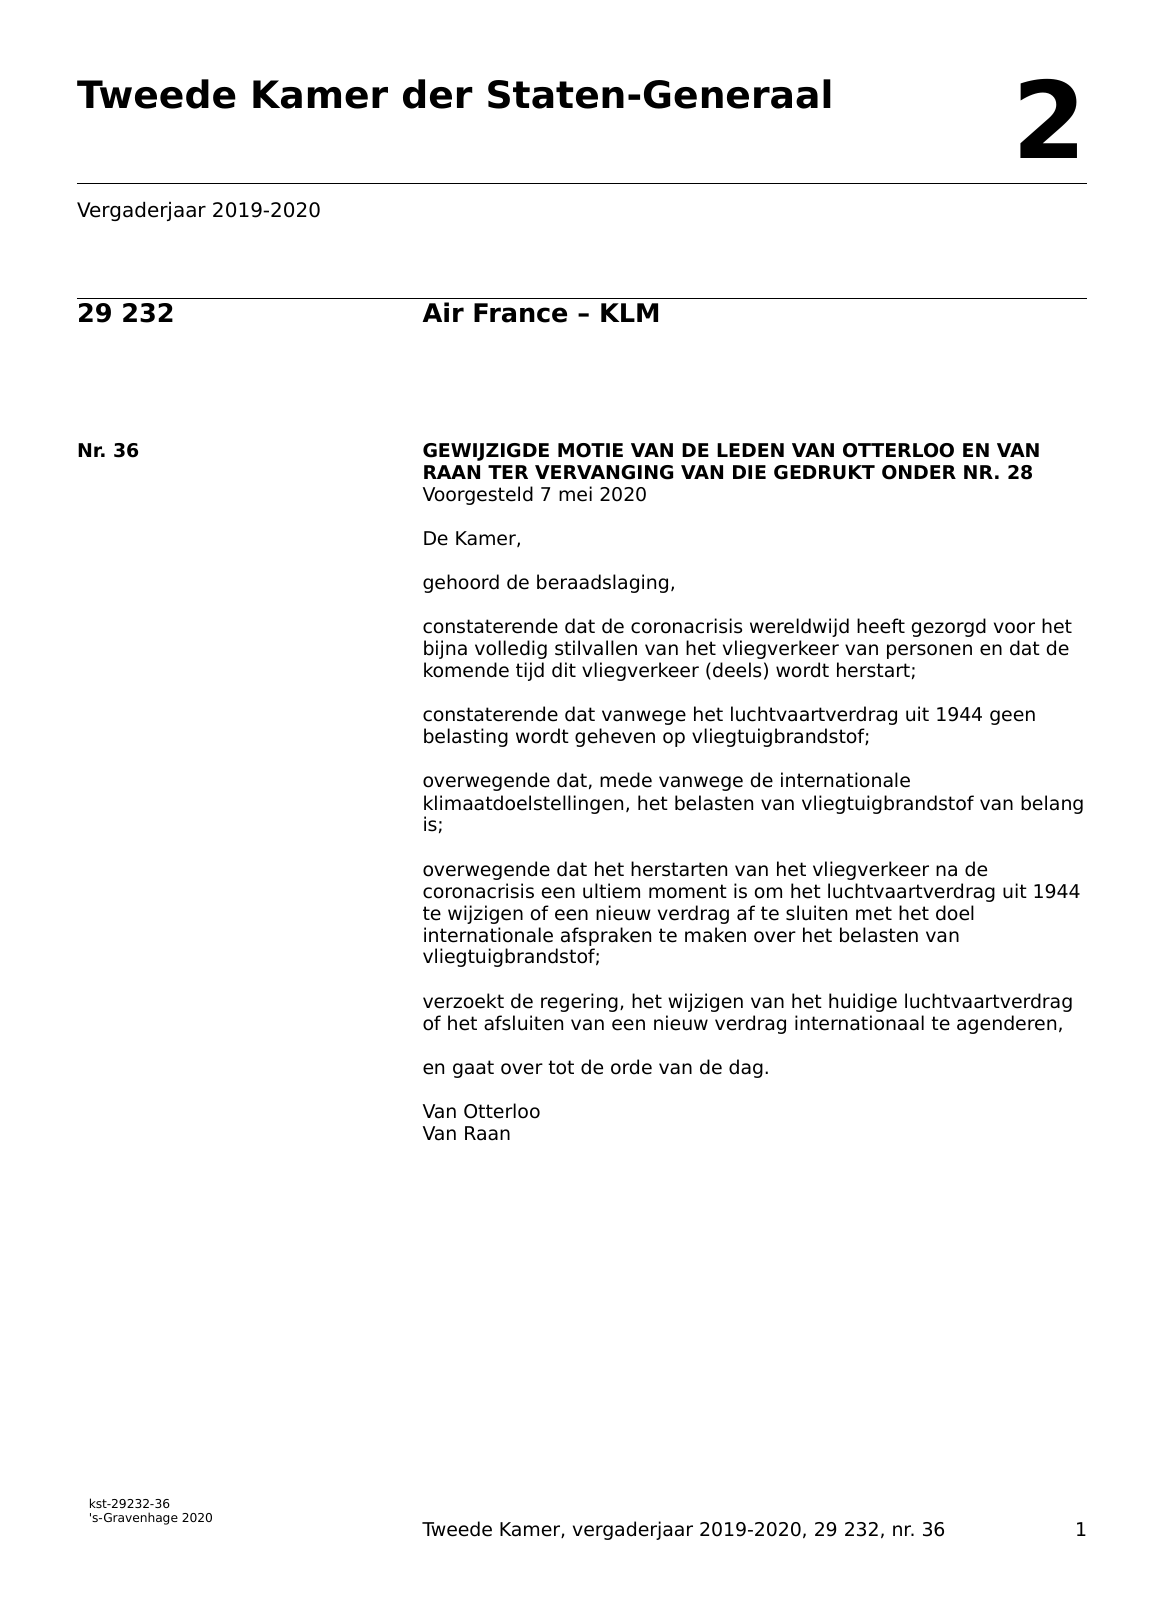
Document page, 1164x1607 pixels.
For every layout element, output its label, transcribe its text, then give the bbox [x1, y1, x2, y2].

text constaterende dat de coronacrisis wereldwijd heeft gezorgd voor het bijna volledig stilvallen van het vliegverkeer van personen en dat de komende tijd dit vliegverkeer (deels) wordt herstart; [422, 616, 1087, 682]
text constaterende dat vanwege het luchtvaartverdrag uit 1944 geen belasting wordt geheven op vliegtuigbrandstof; [422, 704, 1087, 748]
subtitle Nr. 36 GEWIJZIGDE MOTIE VAN DE LEDEN VAN OTTERLOO EN VAN RAAN TER VERVANGING VAN DIE GEDRUKT ONDER NR. 28 [77, 440, 1087, 484]
text overwegende dat het herstarten van het vliegverkeer na de coronacrisis een ultiem moment is om het luchtvaartverdrag uit 1944 te wijzigen of een nieuw verdrag af te sluiten met het doel internationale afspraken te maken over het belasten van vliegtuigbrandstof; [422, 858, 1087, 968]
text Voorgesteld 7 mei 2020 [422, 484, 1087, 506]
table_cell Vergaderjaar 2019-2020 [77, 184, 1087, 298]
text De Kamer, [422, 528, 1087, 550]
table_header Tweede Kamer der Staten-Generaal [77, 59, 886, 183]
text gehoord de beraadslaging, [422, 572, 1087, 594]
text en gaat over tot de orde van de dag. [422, 1057, 1087, 1079]
text Van Otterloo [422, 1101, 1087, 1123]
text verzoekt de regering, het wijzigen van het huidige luchtvaartverdrag of het afsluiten van een nieuw verdrag internationaal te agenderen, [422, 991, 1087, 1034]
text kst-29232-36 [88, 1497, 323, 1511]
text overwegende dat, mede vanwege de internationale klimaatdoelstellingen, het belasten van vliegtuigbrandstof van belang is; [422, 770, 1087, 836]
table_header 2 [886, 59, 1087, 183]
text 's-Gravenhage 2020 [88, 1511, 323, 1525]
subtitle 29 232 Air France – KLM [77, 299, 1087, 329]
text Van Raan [422, 1123, 1087, 1145]
